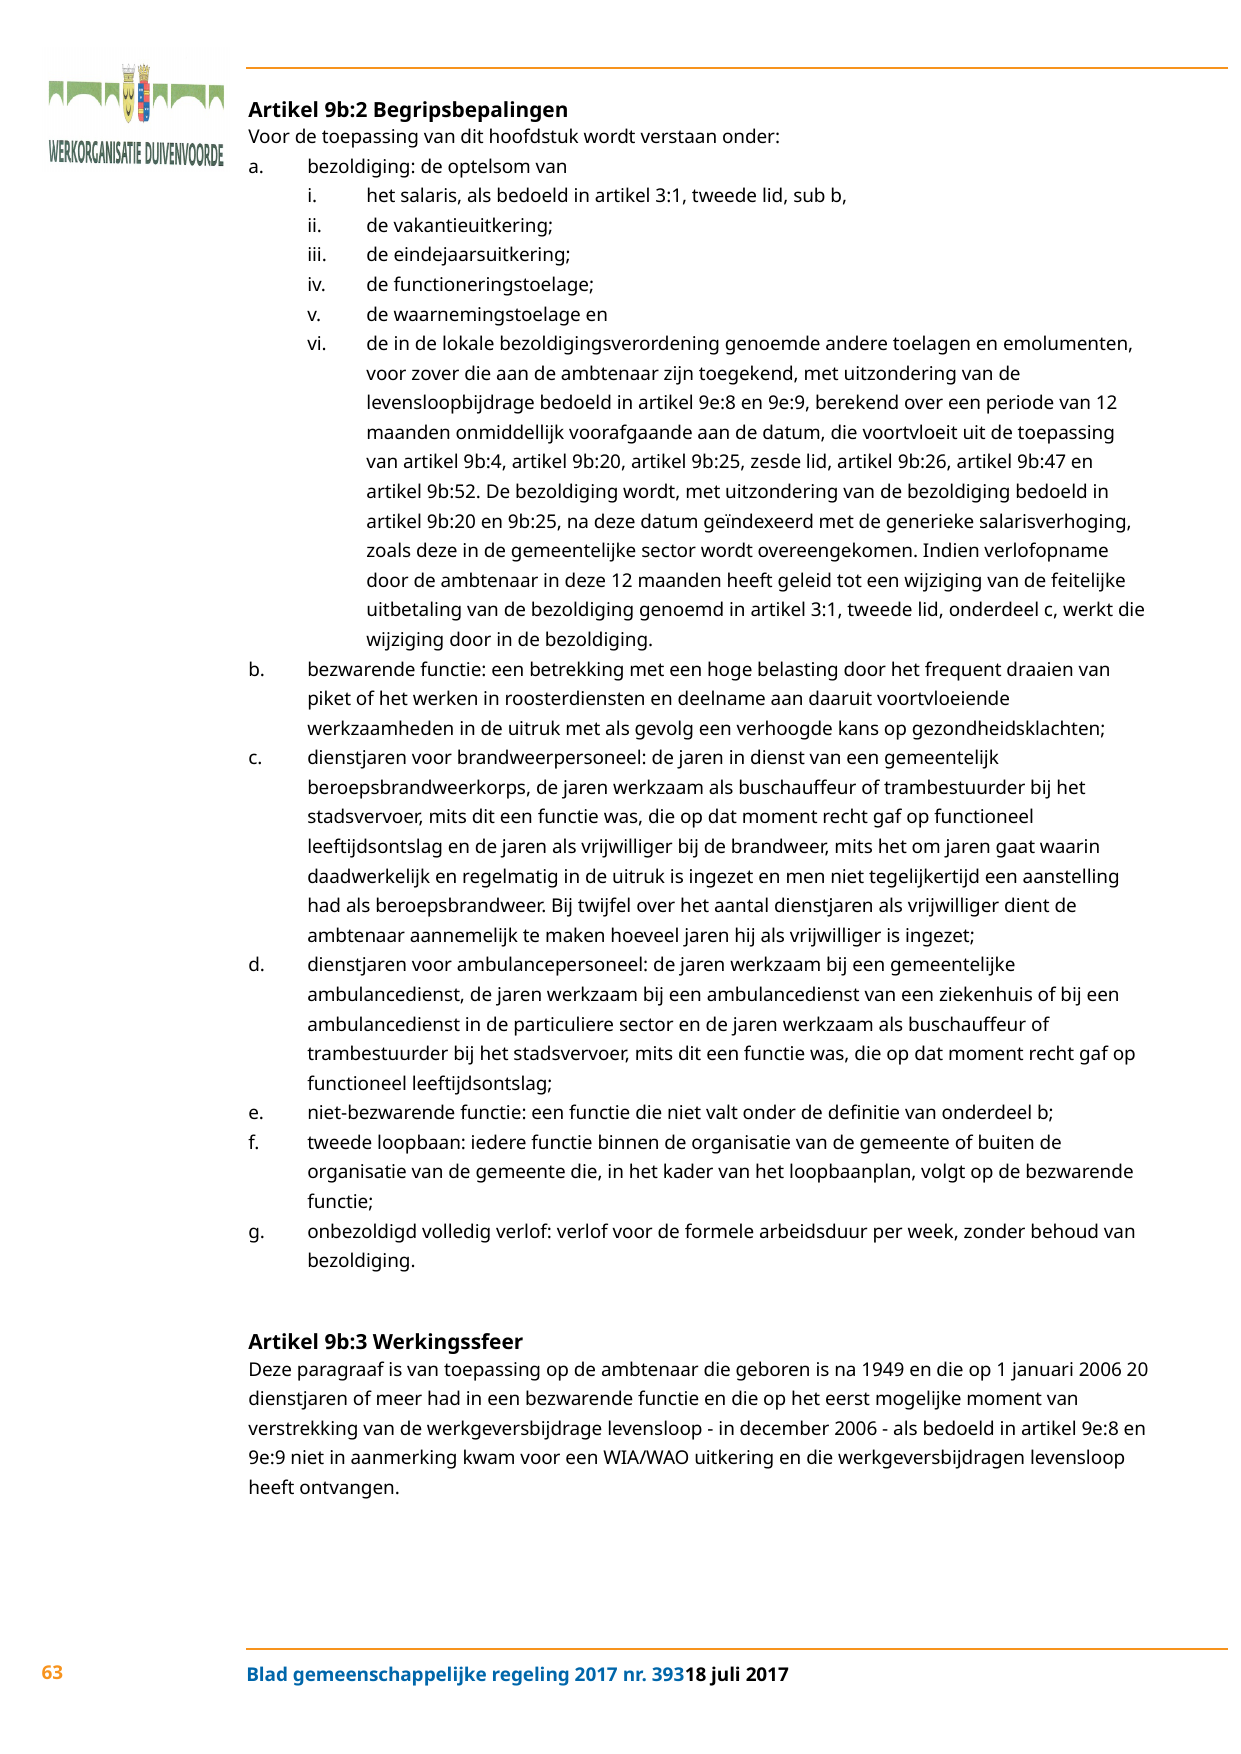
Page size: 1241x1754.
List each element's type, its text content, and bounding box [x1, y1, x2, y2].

text Deze paragraaf is van toepassing op de ambtenaar die geboren is na 1949 en die op 1 januari 2006 20 dienstjaren of meer had in een bezwarende functie en die op het eerst mogelijke moment van verstrekking van de werkgeversbijdrage levensloop - in december 2006 - als bedoeld in artikel 9e:8 en 9e:9 niet in aanmerking kwam voor een WIA/WAO uitkering en die werkgeversbijdragen levensloop heeft ontvangen. [248, 1356, 1152, 1500]
list dienstjaren voor brandweerpersoneel: de jaren in dienst van een gemeentelijk beroepsbrandweerkorps, de jaren werkzaam als buschauffeur of trambestuurder bij het stadsvervoer, mits dit een functie was, die op dat moment recht gaf op functioneel leeftijdsontslag en de jaren als vrijwilliger bij de brandweer, mits het om jaren gaat waarin daadwerkelijk en regelmatig in de uitruk is ingezet en men niet tegelijkertijd een aanstelling had als beroepsbrandweer. Bij twijfel over het aantal dienstjaren als vrijwilliger dient de ambtenaar aannemelijk te maken hoeveel jaren hij als vrijwilliger is ingezet; [248, 744, 1152, 948]
list bezoldiging: de optelsom van [248, 153, 1152, 178]
list niet-bezwarende functie: een functie die niet valt onder de definitie van onderdeel b; [248, 1099, 1152, 1125]
list tweede loopbaan: iedere functie binnen de organisatie van de gemeente of buiten de organisatie van de gemeente die, in het kader van het loopbaanplan, volgt op de bezwarende functie; [248, 1129, 1152, 1214]
text Artikel 9b:3 Werkingssfeer [248, 1327, 1152, 1356]
list de functioneringstoelage; [307, 271, 1152, 297]
text Voor de toepassing van dit hoofdstuk wordt verstaan onder: [248, 123, 1152, 149]
list de vakantieuitkering; [307, 212, 1152, 238]
text Artikel 9b:2 Begripsbepalingen [248, 95, 1152, 123]
list onbezoldigd volledig verlof: verlof voor de formele arbeidsduur per week, zonder behoud van bezoldiging. [248, 1218, 1152, 1273]
list de waarnemingstoelage en [307, 301, 1152, 326]
list dienstjaren voor ambulancepersoneel: de jaren werkzaam bij een gemeentelijke ambulancedienst, de jaren werkzaam bij een ambulancedienst van een ziekenhuis of bij een ambulancedienst in de particuliere sector en de jaren werkzaam als buschauffeur of trambestuurder bij het stadsvervoer, mits dit een functie was, die op dat moment recht gaf op functioneel leeftijdsontslag; [248, 952, 1152, 1096]
list de eindejaarsuitkering; [307, 242, 1152, 267]
list het salaris, als bedoeld in artikel 3:1, tweede lid, sub b, [307, 182, 1152, 208]
picture [41, 47, 231, 172]
list de in de lokale bezoldigingsverordening genoemde andere toelagen en emolumenten, voor zover die aan de ambtenaar zijn toegekend, met uitzondering van de levensloopbijdrage bedoeld in artikel 9e:8 en 9e:9, berekend over een periode van 12 maanden onmiddellijk voorafgaande aan de datum, die voortvloeit uit de toepassing van artikel 9b:4, artikel 9b:20, artikel 9b:25, zesde lid, artikel 9b:26, artikel 9b:47 en artikel 9b:52. De bezoldiging wordt, met uitzondering van de bezoldiging bedoeld in artikel 9b:20 en 9b:25, na deze datum geïndexeerd met de generieke salarisverhoging, zoals deze in de gemeentelijke sector wordt overeengekomen. Indien verlofopname door de ambtenaar in deze 12 maanden heeft geleid tot een wijziging van de feitelijke uitbetaling van de bezoldiging genoemd in artikel 3:1, tweede lid, onderdeel c, werkt die wijziging door in de bezoldiging. [307, 330, 1152, 652]
list bezwarende functie: een betrekking met een hoge belasting door het frequent draaien van piket of het werken in roosterdiensten en deelname aan daaruit voortvloeiende werkzaamheden in de uitruk met als gevolg een verhoogde kans op gezondheidsklachten; [248, 656, 1152, 741]
